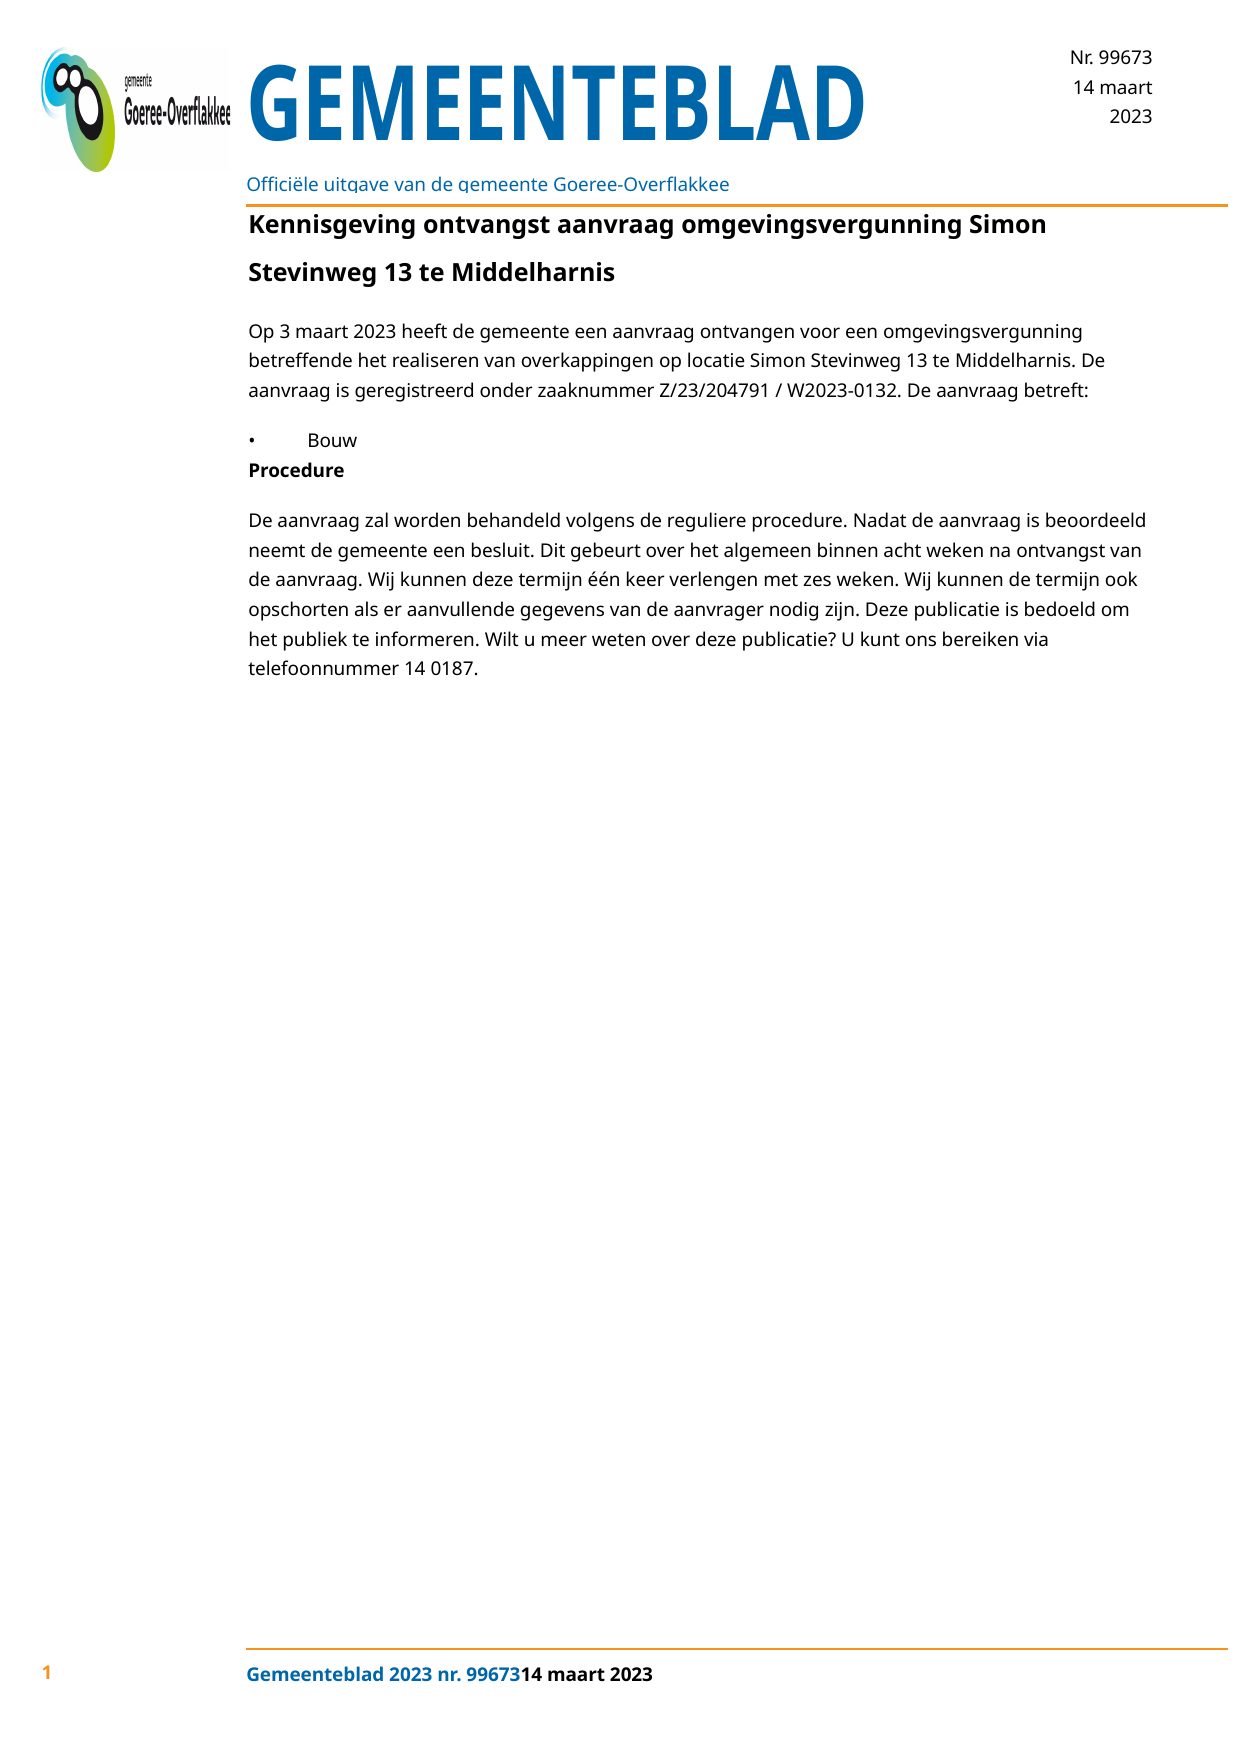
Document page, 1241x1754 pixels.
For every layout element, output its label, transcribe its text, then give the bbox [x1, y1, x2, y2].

list Bouw [248, 427, 1152, 453]
text Kennisgeving ontvangst aanvraag omgevingsvergunning Simon Stevinweg 13 te Middelharnis [248, 207, 1152, 288]
text Op 3 maart 2023 heeft de gemeente een aanvraag ontvangen voor een omgevingsvergunning betreffende het realiseren van overkappingen op locatie Simon Stevinweg 13 te Middelharnis. De aanvraag is geregistreerd onder zaaknummer Z/23/204791 / W2023-0132. De aanvraag betreft: [248, 318, 1152, 403]
picture [41, 47, 231, 172]
text De aanvraag zal worden behandeld volgens de reguliere procedure. Nadat de aanvraag is beoordeeld neemt de gemeente een besluit. Dit gebeurt over het algemeen binnen acht weken na ontvangst van de aanvraag. Wij kunnen deze termijn één keer verlengen met zes weken. Wij kunnen de termijn ook opschorten als er aanvullende gegevens van de aanvrager nodig zijn. Deze publicatie is bedoeld om het publiek te informeren. Wilt u meer weten over deze publicatie? U kunt ons bereiken via telefoonnummer 14 0187. [248, 507, 1152, 681]
text Procedure [248, 457, 1152, 483]
